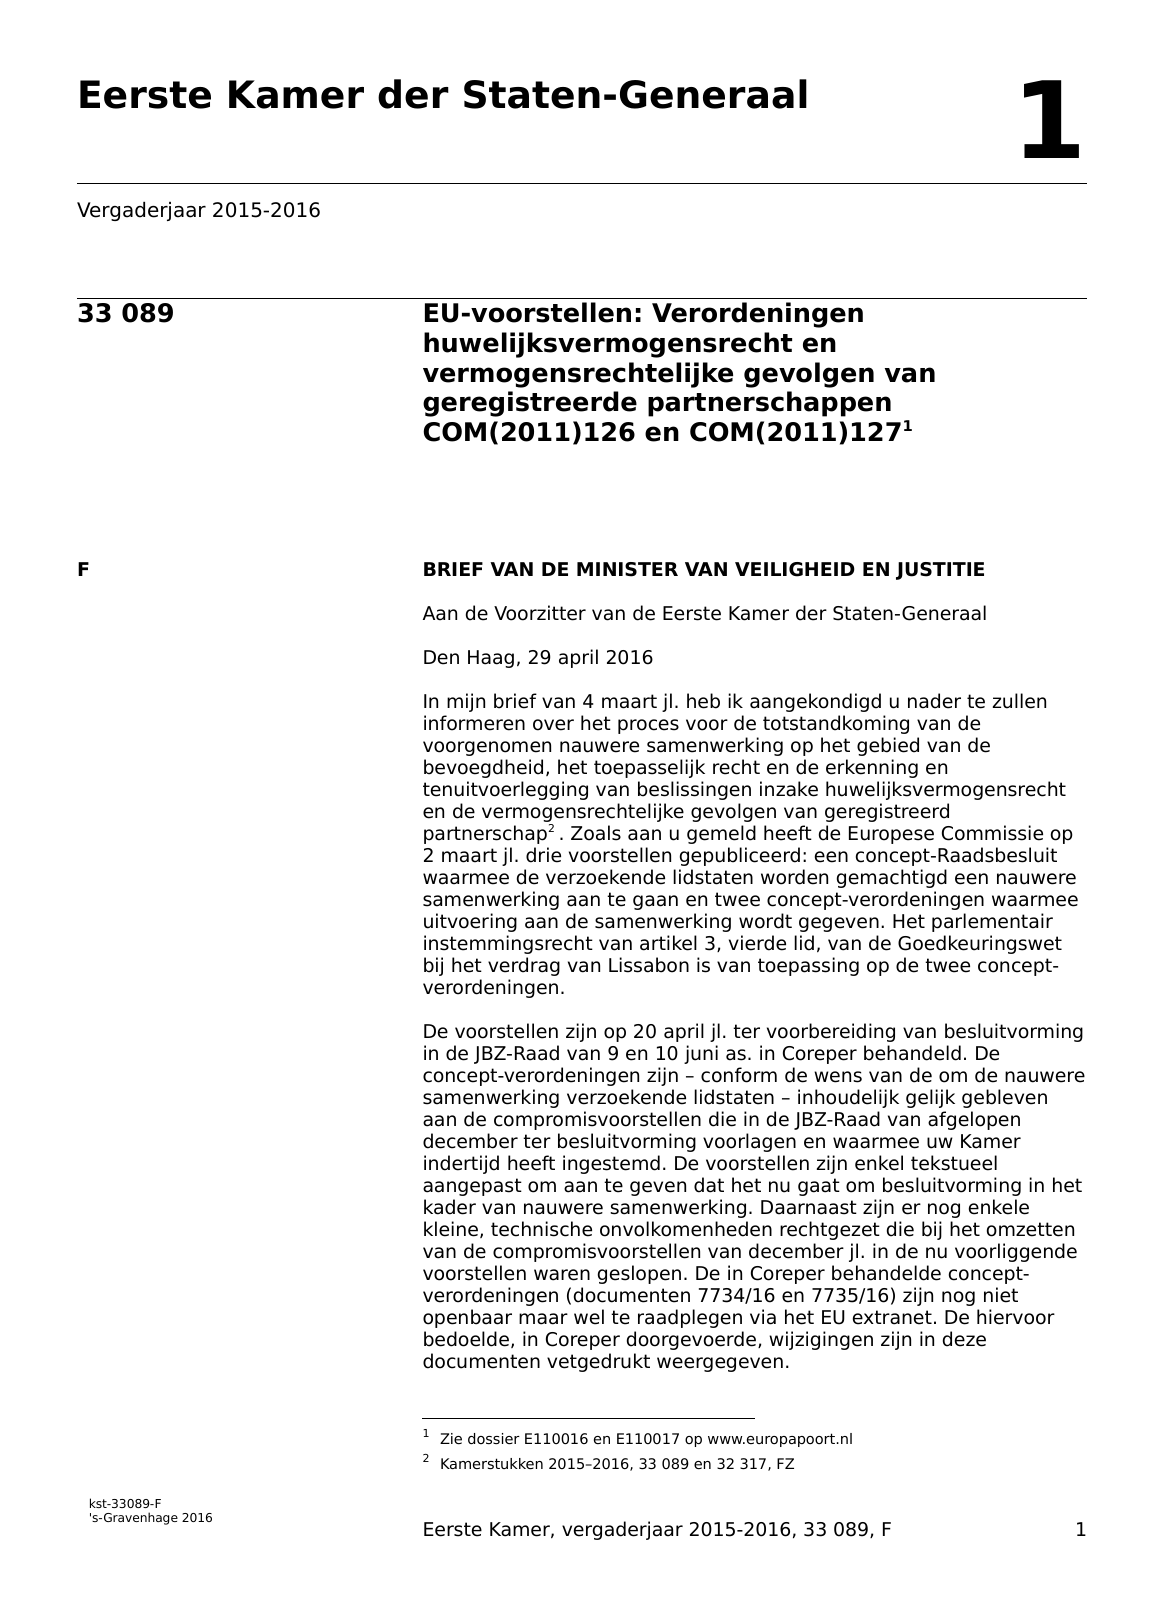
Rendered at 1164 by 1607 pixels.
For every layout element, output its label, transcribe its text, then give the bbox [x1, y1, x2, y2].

text Aan de Voorzitter van de Eerste Kamer der Staten-Generaal [422, 603, 1087, 624]
text kst-33089-F [88, 1497, 323, 1511]
text Den Haag, 29 april 2016 [422, 647, 1087, 669]
text De voorstellen zijn op 20 april jl. ter voorbereiding van besluitvorming in de JBZ-Raad van 9 en 10 juni as. in Coreper behandeld. De concept-verordeningen zijn – conform de wens van de om de nauwere samenwerking verzoekende lidstaten – inhoudelijk gelijk gebleven aan de compromisvoorstellen die in de JBZ-Raad van afgelopen december ter besluitvorming voorlagen en waarmee uw Kamer indertijd heeft ingestemd. De voorstellen zijn enkel tekstueel aangepast om aan te geven dat het nu gaat om besluitvorming in het kader van nauwere samenwerking. Daarnaast zijn er nog enkele kleine, technische onvolkomenheden rechtgezet die bij het omzetten van de compromisvoorstellen van december jl. in de nu voorliggende voorstellen waren geslopen. De in Coreper behandelde concept-verordeningen (documenten 7734/16 en 7735/16) zijn nog niet openbaar maar wel te raadplegen via het EU extranet. De hiervoor bedoelde, in Coreper doorgevoerde, wijzigingen zijn in deze documenten vetgedrukt weergegeven. [422, 1021, 1087, 1372]
subtitle F BRIEF VAN DE MINISTER VAN VEILIGHEID EN JUSTITIE [77, 558, 1087, 580]
text In mijn brief van 4 maart jl. heb ik aangekondigd u nader te zullen informeren over het proces voor de totstandkoming van de voorgenomen nauwere samenwerking op het gebied van de bevoegdheid, het toepasselijk recht en de erkenning en tenuitvoerlegging van beslissingen inzake huwelijksvermogensrecht en de vermogensrechtelijke gevolgen van geregistreerd partnerschap. Zoals aan u gemeld heeft de Europese Commissie op 2 maart jl. drie voorstellen gepubliceerd: een concept-Raadsbesluit waarmee de verzoekende lidstaten worden gemachtigd een nauwere samenwerking aan te gaan en twee concept-verordeningen waarmee uitvoering aan de samenwerking wordt gegeven. Het parlementair instemmingsrecht van artikel 3, vierde lid, van de Goedkeuringswet bij het verdrag van Lissabon is van toepassing op de twee concept-verordeningen. [422, 691, 1087, 999]
table_header 1 [886, 59, 1087, 183]
table_header Eerste Kamer der Staten-Generaal [77, 59, 886, 183]
text 's-Gravenhage 2016 [88, 1511, 323, 1525]
text Zie dossier E110016 en E110017 op www.europapoort.nl [422, 1427, 1087, 1449]
text Kamerstukken 2015–2016, 33 089 en 32 317, FZ [422, 1452, 1087, 1474]
table_cell Vergaderjaar 2015-2016 [77, 184, 1087, 298]
subtitle 33 089 EU-voorstellen: Verordeningen huwelijksvermogensrecht en vermogensrechtelijke gevolgen van geregistreerde partnerschappen COM(2011)126 en COM(2011)127 [77, 299, 1087, 447]
